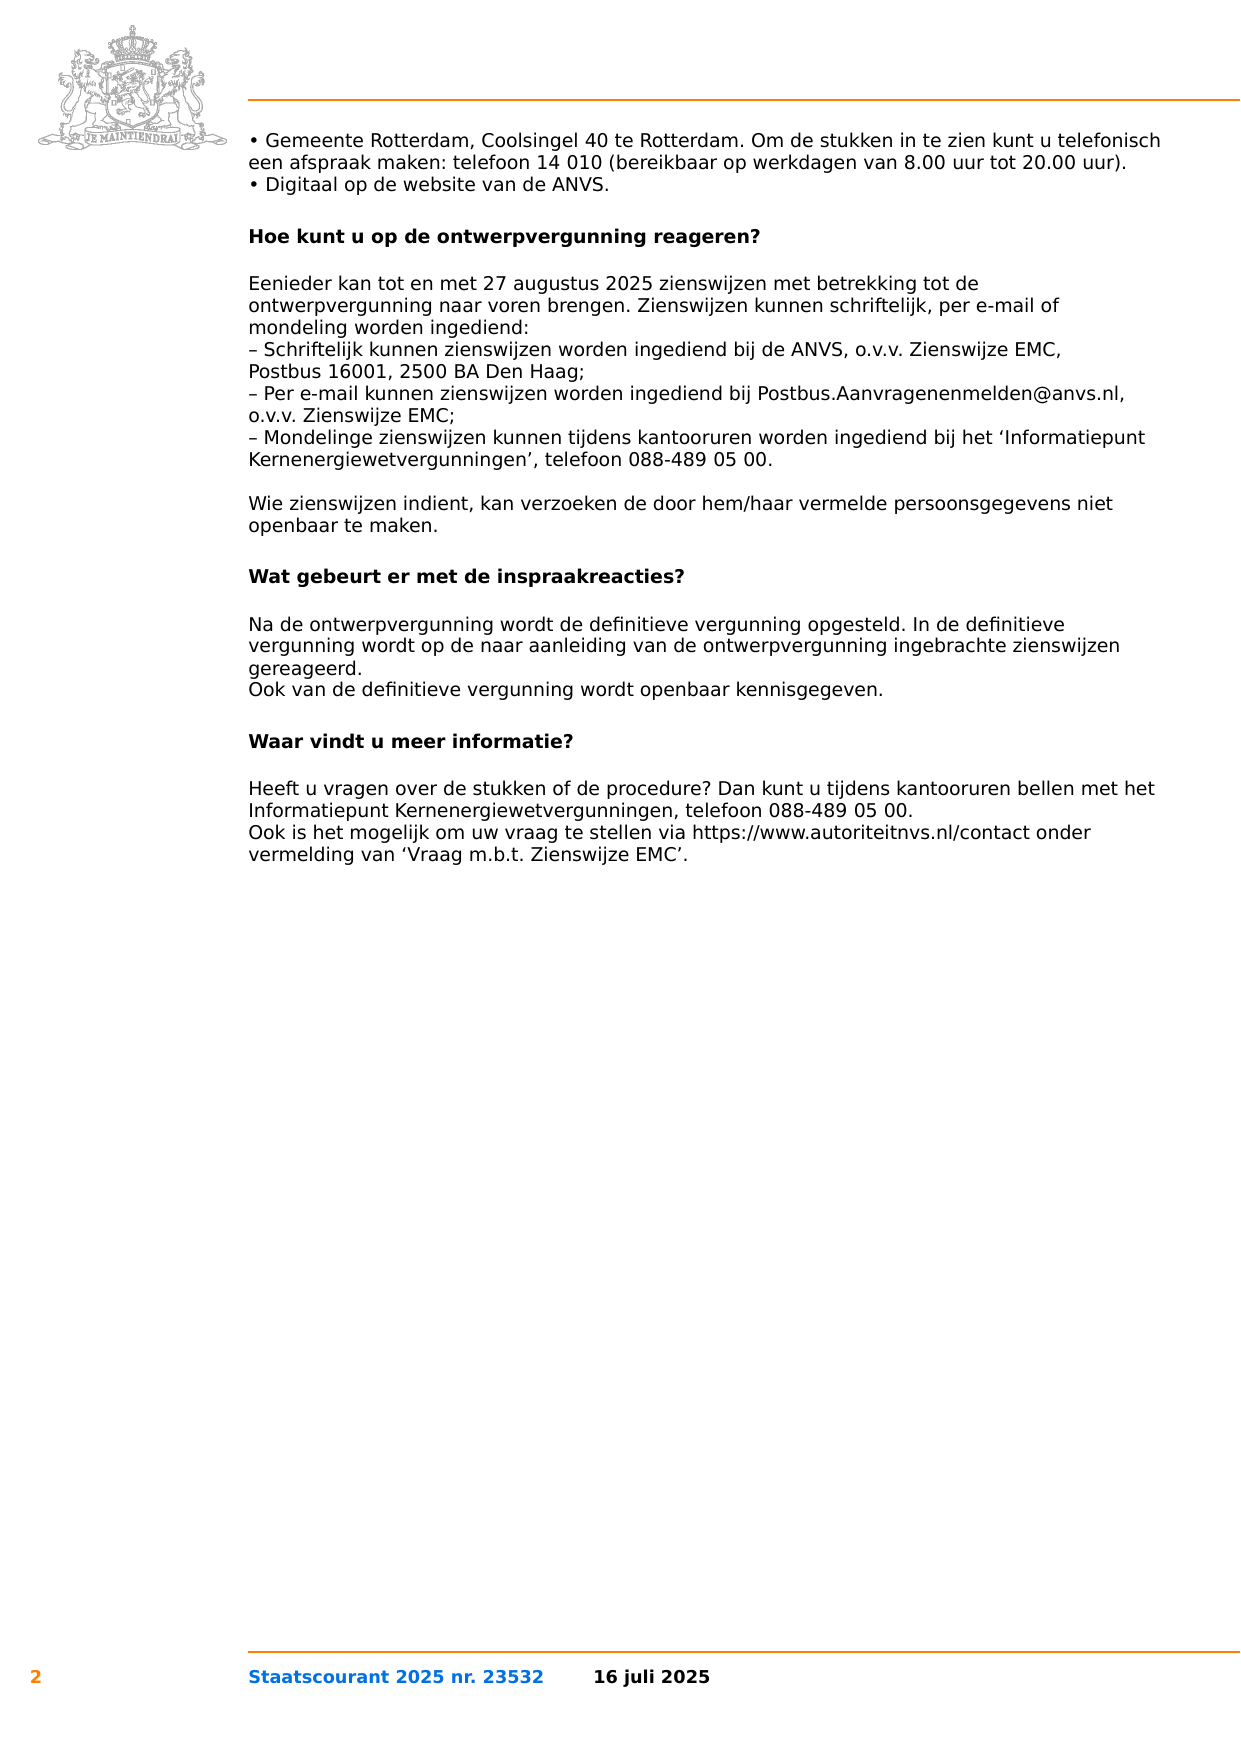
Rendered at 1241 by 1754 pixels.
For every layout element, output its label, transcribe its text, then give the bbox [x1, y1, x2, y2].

text Ook is het mogelijk om uw vraag te stellen via https://www.autoriteitnvs.nl/contact onder vermelding van ‘Vraag m.b.t. Zienswijze EMC’. [248, 822, 1163, 866]
subtitle Hoe kunt u op de ontwerpvergunning reageren? [248, 226, 1163, 248]
subtitle Wat gebeurt er met de inspraakreacties? [248, 566, 1163, 588]
text • Digitaal op de website van de ANVS. [248, 174, 1163, 196]
text – Per e-mail kunnen zienswijzen worden ingediend bij Postbus.Aanvragenenmelden@anvs.nl, o.v.v. Zienswijze EMC; [248, 383, 1163, 427]
text Heeft u vragen over de stukken of de procedure? Dan kunt u tijdens kantooruren bellen met het Informatiepunt Kernenergiewetvergunningen, telefoon 088-489 05 00. [248, 778, 1163, 822]
text Wie zienswijzen indient, kan verzoeken de door hem/haar vermelde persoonsgegevens niet openbaar te maken. [248, 492, 1163, 536]
subtitle Waar vindt u meer informatie? [248, 731, 1163, 753]
text Eenieder kan tot en met 27 augustus 2025 zienswijzen met betrekking tot de ontwerpvergunning naar voren brengen. Zienswijzen kunnen schriftelijk, per e-mail of mondeling worden ingediend: [248, 273, 1163, 339]
text – Schriftelijk kunnen zienswijzen worden ingediend bij de ANVS, o.v.v. Zienswijze EMC, Postbus 16001, 2500 BA Den Haag; [248, 339, 1163, 383]
picture [38, 25, 227, 150]
text Ook van de definitieve vergunning wordt openbaar kennisgegeven. [248, 679, 1163, 701]
text – Mondelinge zienswijzen kunnen tijdens kantooruren worden ingediend bij het ‘Informatiepunt Kernenergiewetvergunningen’, telefoon 088-489 05 00. [248, 427, 1163, 471]
text • Gemeente Rotterdam, Coolsingel 40 te Rotterdam. Om de stukken in te zien kunt u telefonisch een afspraak maken: telefoon 14 010 (bereikbaar op werkdagen van 8.00 uur tot 20.00 uur). [248, 130, 1163, 174]
text Na de ontwerpvergunning wordt de definitieve vergunning opgesteld. In de definitieve vergunning wordt op de naar aanleiding van de ontwerpvergunning ingebrachte zienswijzen gereageerd. [248, 613, 1163, 679]
